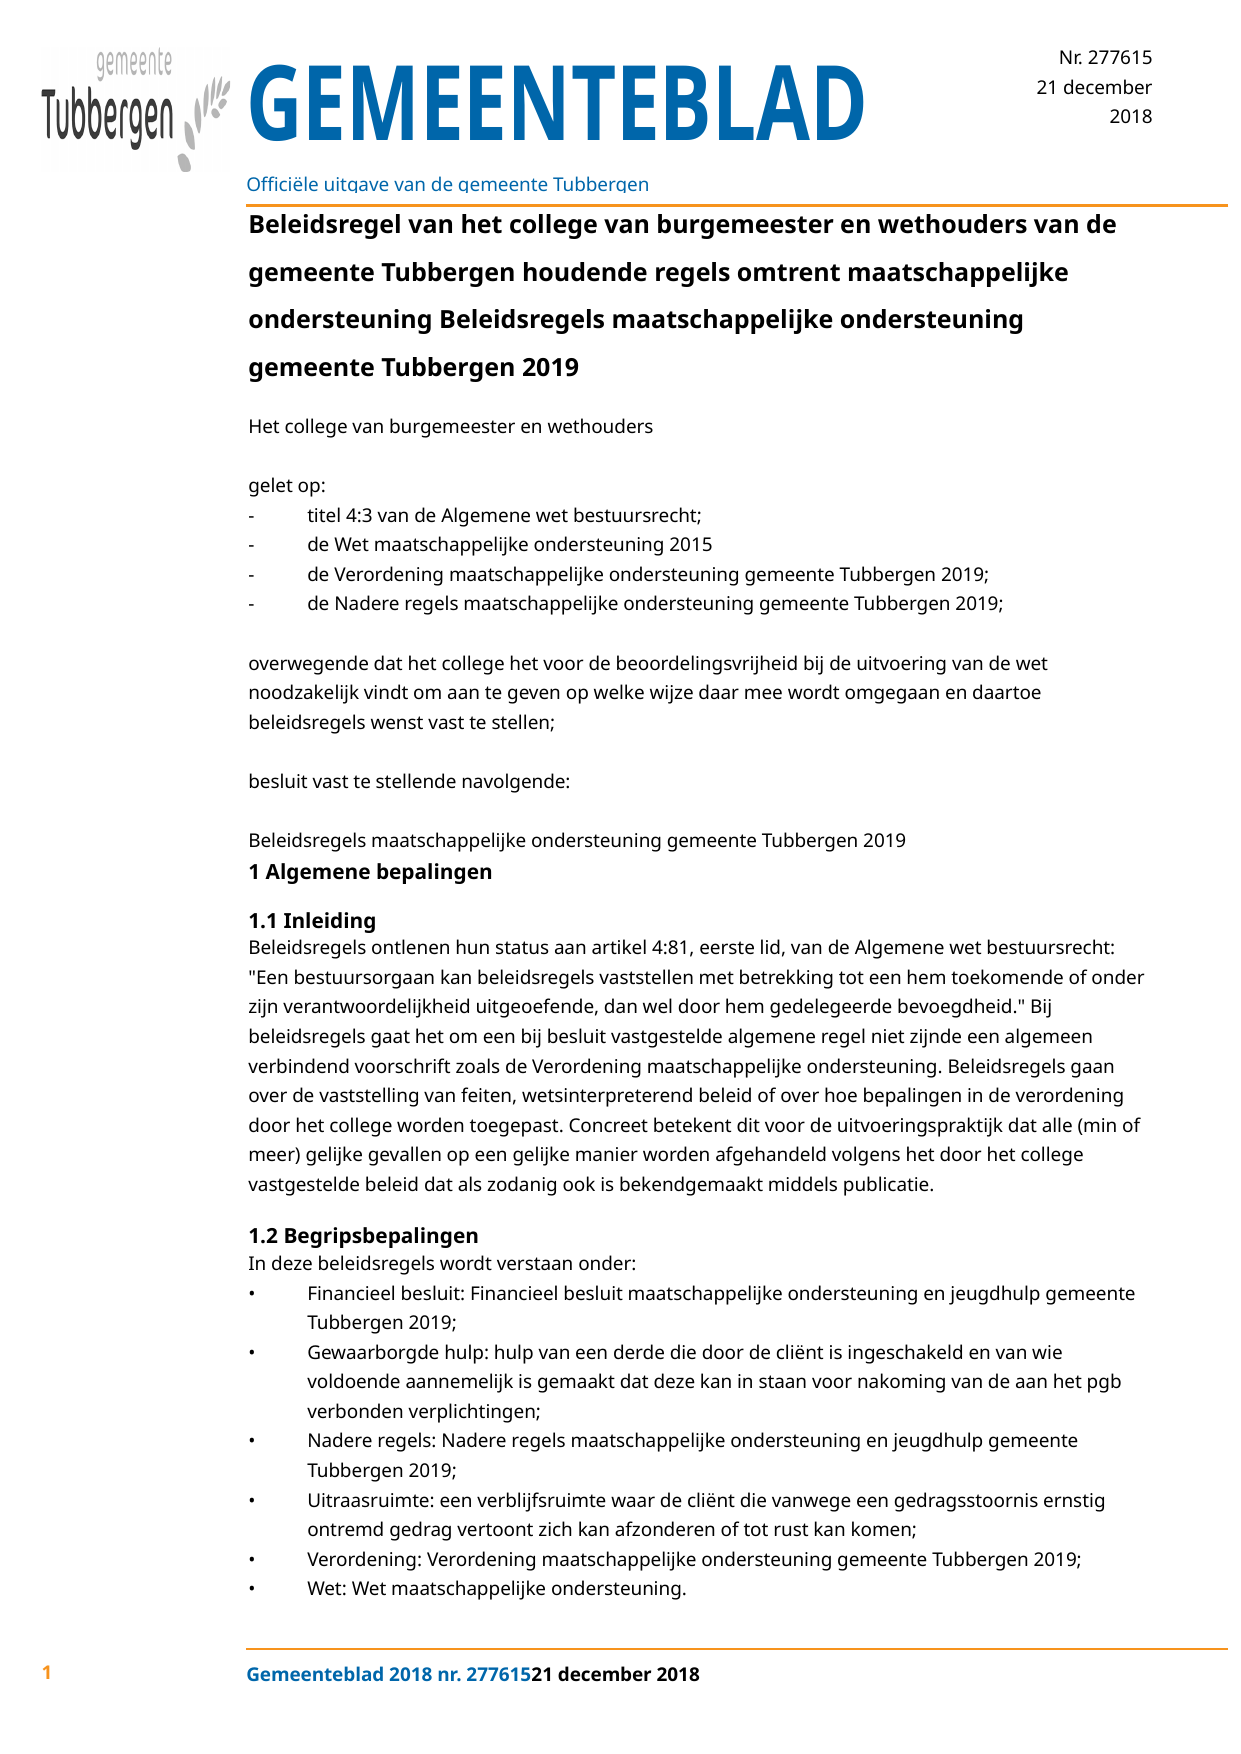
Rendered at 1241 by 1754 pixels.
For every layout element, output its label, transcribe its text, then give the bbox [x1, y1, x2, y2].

picture [41, 47, 231, 172]
text In deze beleidsregels wordt verstaan onder: [248, 1250, 1152, 1276]
list de Verordening maatschappelijke ondersteuning gemeente Tubbergen 2019; [248, 561, 1152, 587]
list de Wet maatschappelijke ondersteuning 2015 [248, 531, 1152, 557]
list titel 4:3 van de Algemene wet bestuursrecht; [248, 502, 1152, 528]
text Beleidsregels maatschappelijke ondersteuning gemeente Tubbergen 2019 [248, 827, 1152, 853]
text Het college van burgemeester en wethouders [248, 413, 1152, 439]
text 1.1 Inleiding [248, 906, 1152, 934]
text Beleidsregel van het college van burgemeester en wethouders van de gemeente Tubbergen houdende regels omtrent maatschappelijke ondersteuning Beleidsregels maatschappelijke ondersteuning gemeente Tubbergen 2019 [248, 207, 1152, 384]
list Gewaarborgde hulp: hulp van een derde die door de cliënt is ingeschakeld en van wie voldoende aannemelijk is gemaakt dat deze kan in staan voor nakoming van de aan het pgb verbonden verplichtingen; [248, 1339, 1152, 1424]
list Verordening: Verordening maatschappelijke ondersteuning gemeente Tubbergen 2019; [248, 1546, 1152, 1572]
text gelet op: [248, 472, 1152, 498]
list Uitraasruimte: een verblijfsruimte waar de cliënt die vanwege een gedragsstoornis ernstig ontremd gedrag vertoont zich kan afzonderen of tot rust kan komen; [248, 1487, 1152, 1542]
text 1 Algemene bepalingen [248, 857, 1152, 885]
text Beleidsregels ontlenen hun status aan artikel 4:81, eerste lid, van de Algemene wet bestuursrecht: "Een bestuursorgaan kan beleidsregels vaststellen met betrekking tot een hem toekomende of onder zijn verantwoordelijkheid uitgeoefende, dan wel door hem gedelegeerde bevoegdheid." Bij beleidsregels gaat het om een bij besluit vastgestelde algemene regel niet zijnde een algemeen verbindend voorschrift zoals de Verordening maatschappelijke ondersteuning. Beleidsregels gaan over de vaststelling van feiten, wetsinterpreterend beleid of over hoe bepalingen in de verordening door het college worden toegepast. Concreet betekent dit voor de uitvoeringspraktijk dat alle (min of meer) gelijke gevallen op een gelijke manier worden afgehandeld volgens het door het college vastgestelde beleid dat als zodanig ook is bekendgemaakt middels publicatie. [248, 934, 1152, 1197]
list Nadere regels: Nadere regels maatschappelijke ondersteuning en jeugdhulp gemeente Tubbergen 2019; [248, 1428, 1152, 1483]
text 1.2 Begripsbepalingen [248, 1222, 1152, 1250]
list de Nadere regels maatschappelijke ondersteuning gemeente Tubbergen 2019; [248, 591, 1152, 616]
text overwegende dat het college het voor de beoordelingsvrijheid bij de uitvoering van de wet noodzakelijk vindt om aan te geven op welke wijze daar mee wordt omgegaan en daartoe beleidsregels wenst vast te stellen; [248, 650, 1152, 735]
list Financieel besluit: Financieel besluit maatschappelijke ondersteuning en jeugdhulp gemeente Tubbergen 2019; [248, 1280, 1152, 1335]
list Wet: Wet maatschappelijke ondersteuning. [248, 1576, 1152, 1601]
text besluit vast te stellende navolgende: [248, 768, 1152, 794]
